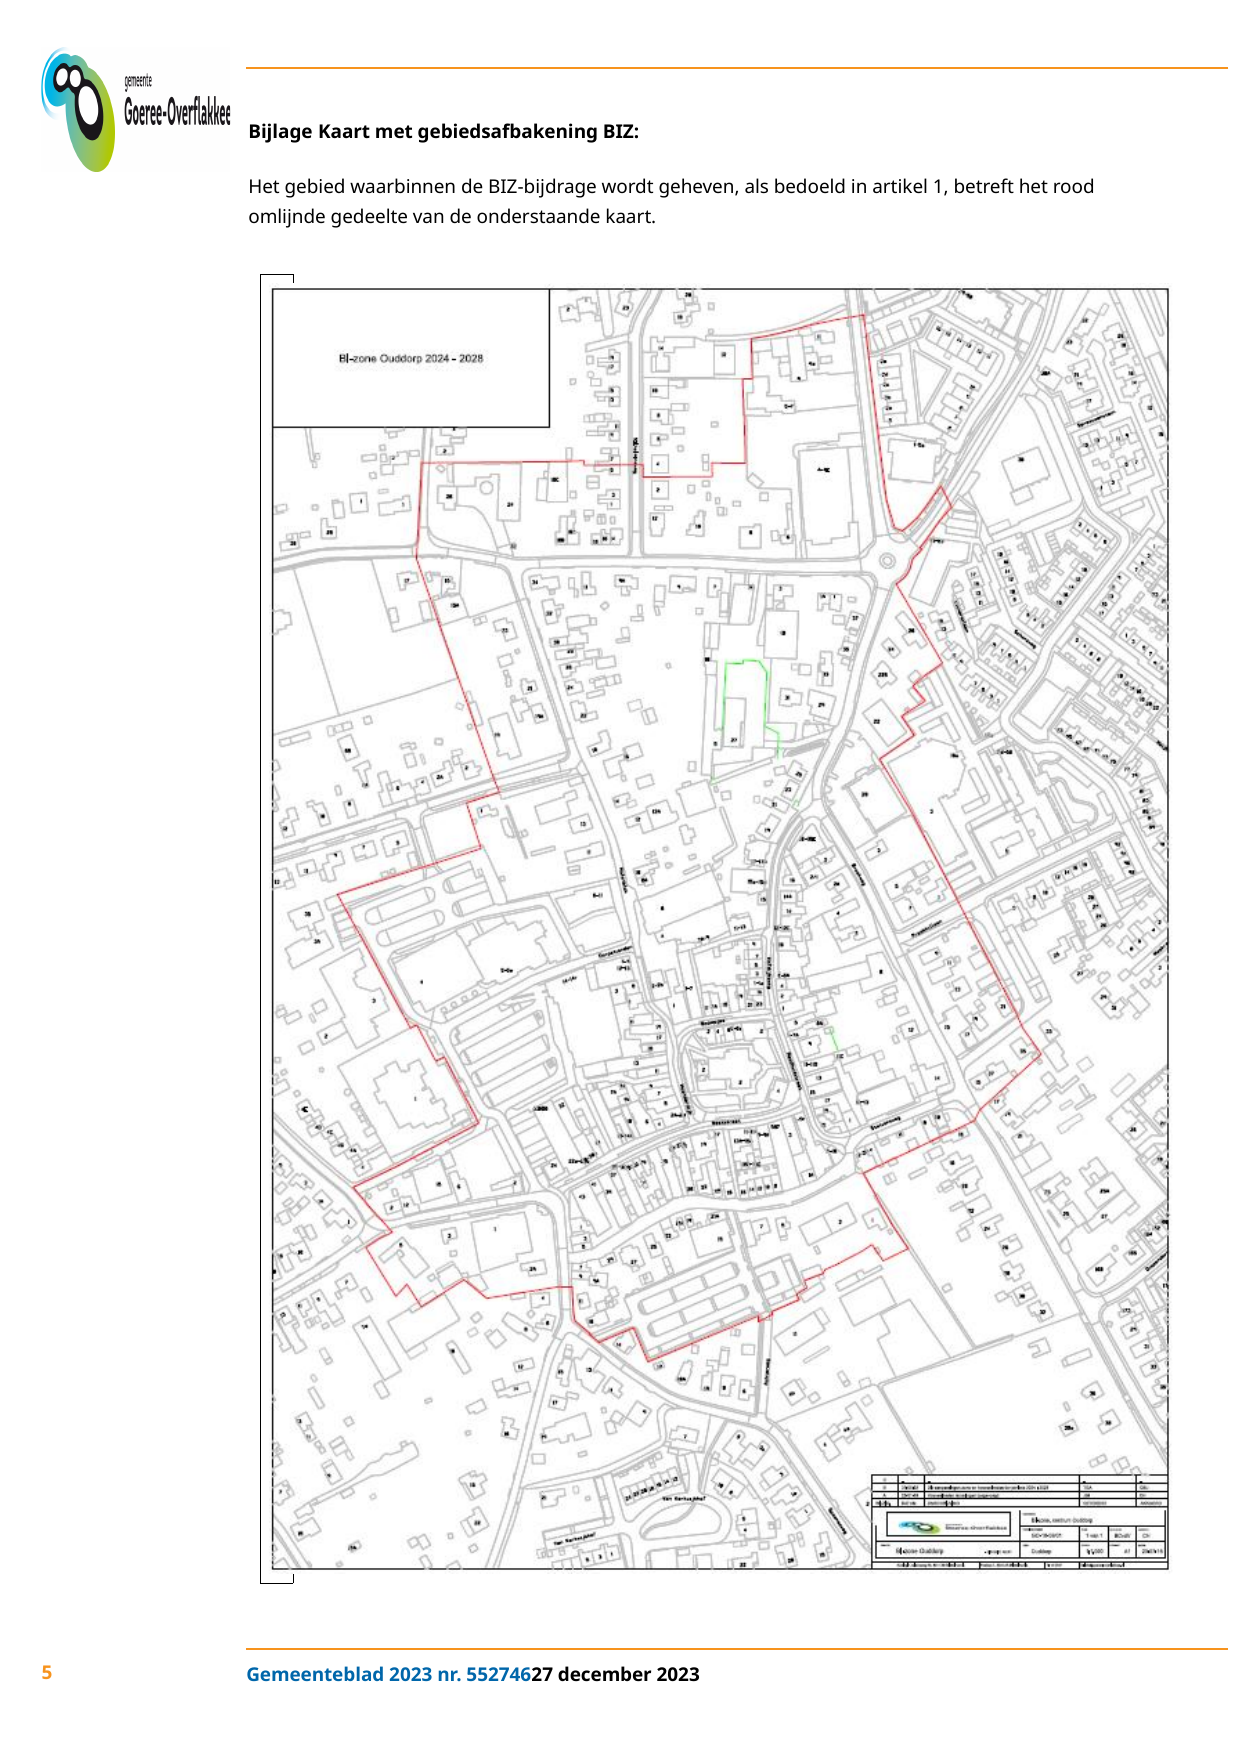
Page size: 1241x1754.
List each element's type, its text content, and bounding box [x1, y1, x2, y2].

text Het gebied waarbinnen de BIZ-bijdrage wordt geheven, als bedoeld in artikel 1, betreft het rood omlijnde gedeelte van de onderstaande kaart. [248, 174, 1152, 229]
picture [41, 47, 231, 172]
text Bijlage Kaart met gebiedsafbakening BIZ: [248, 116, 1152, 144]
picture [268, 283, 1173, 1574]
